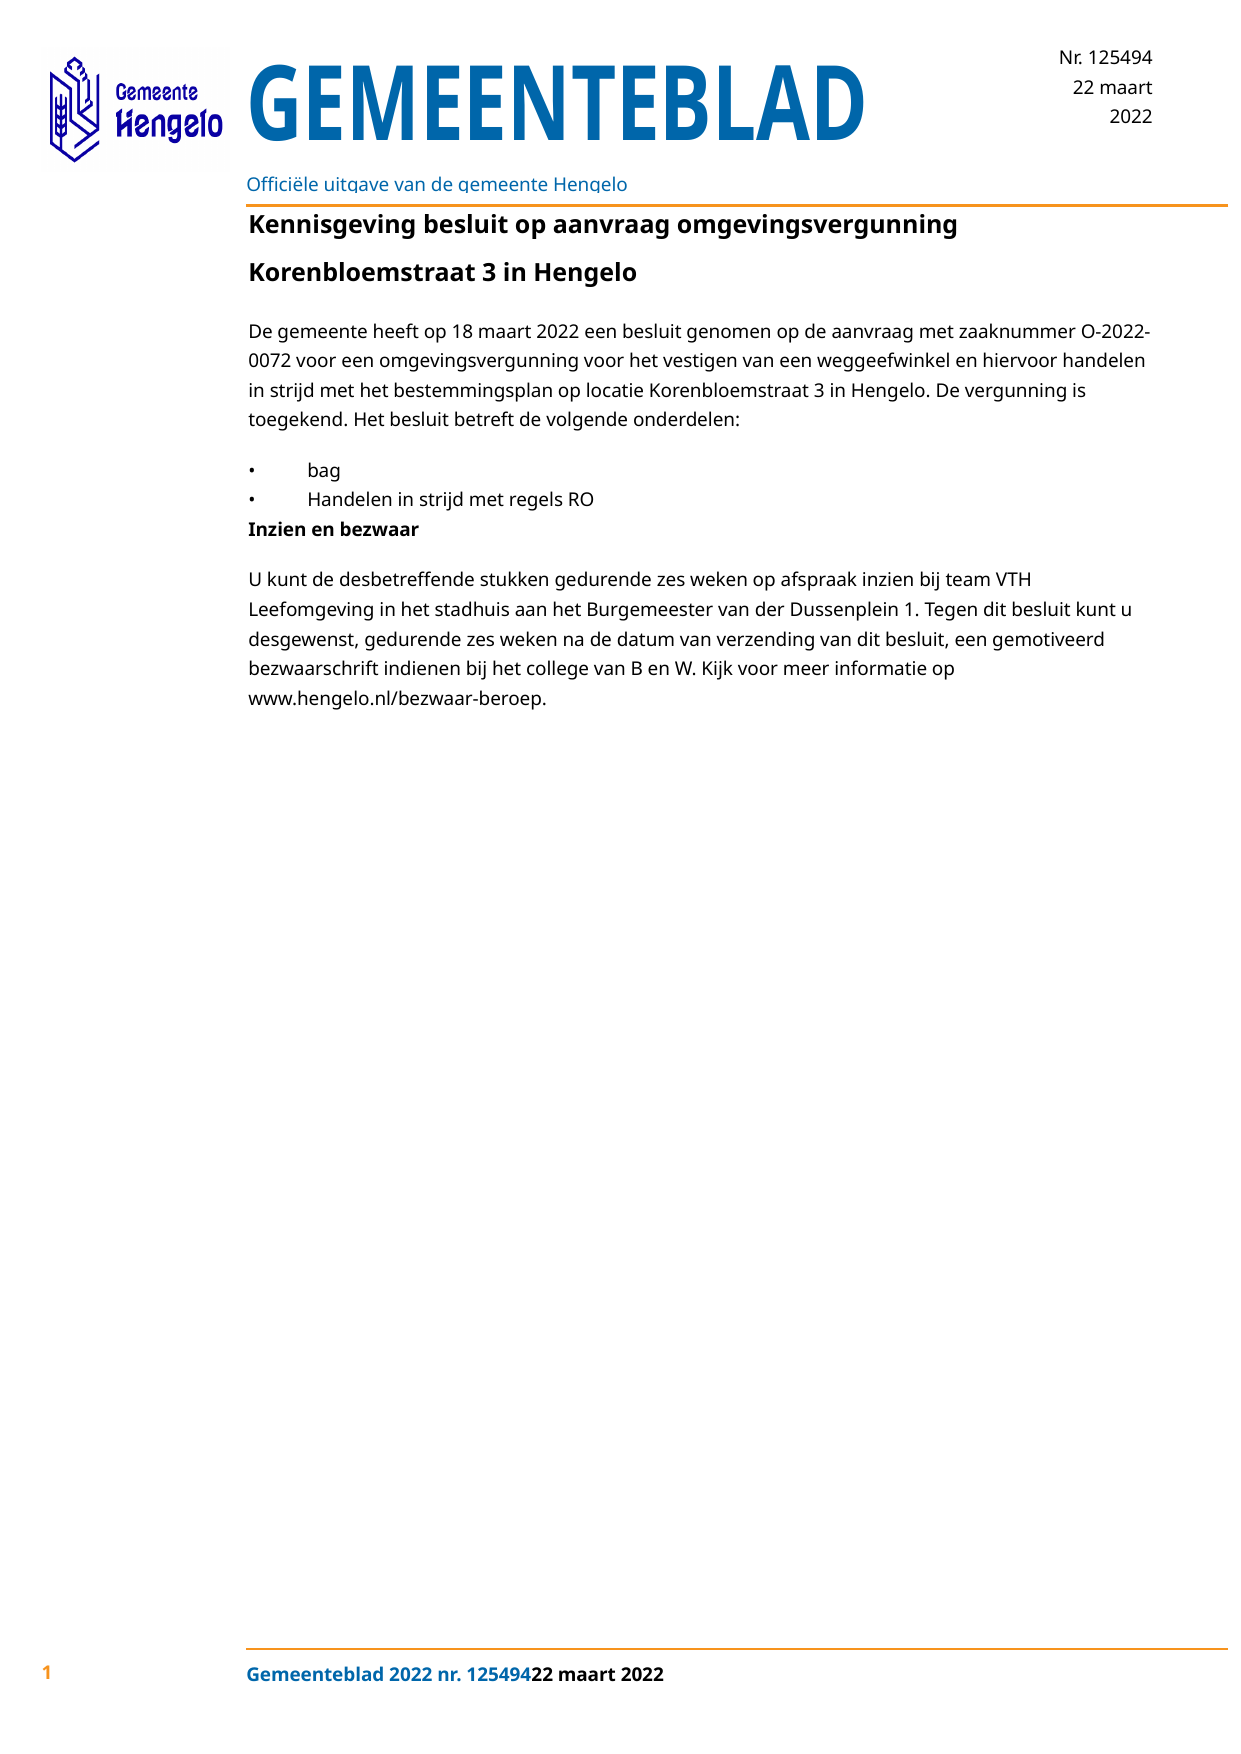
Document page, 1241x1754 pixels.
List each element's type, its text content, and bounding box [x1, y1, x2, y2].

text De gemeente heeft op 18 maart 2022 een besluit genomen op de aanvraag met zaaknummer O-2022-0072 voor een omgevingsvergunning voor het vestigen van een weggeefwinkel en hiervoor handelen in strijd met het bestemmingsplan op locatie Korenbloemstraat 3 in Hengelo. De vergunning is toegekend. Het besluit betreft de volgende onderdelen: [248, 318, 1152, 432]
text Inzien en bezwaar [248, 516, 1152, 542]
text Kennisgeving besluit op aanvraag omgevingsvergunning Korenbloemstraat 3 in Hengelo [248, 207, 1152, 288]
picture [41, 47, 231, 172]
list bag [248, 457, 1152, 483]
text U kunt de desbetreffende stukken gedurende zes weken op afspraak inzien bij team VTH Leefomgeving in het stadhuis aan het Burgemeester van der Dussenplein 1. Tegen dit besluit kunt u desgewenst, gedurende zes weken na de datum van verzending van dit besluit, een gemotiveerd bezwaarschrift indienen bij het college van B en W. Kijk voor meer informatie op www.hengelo.nl/bezwaar-beroep. [248, 567, 1152, 711]
list Handelen in strijd met regels RO [248, 487, 1152, 512]
